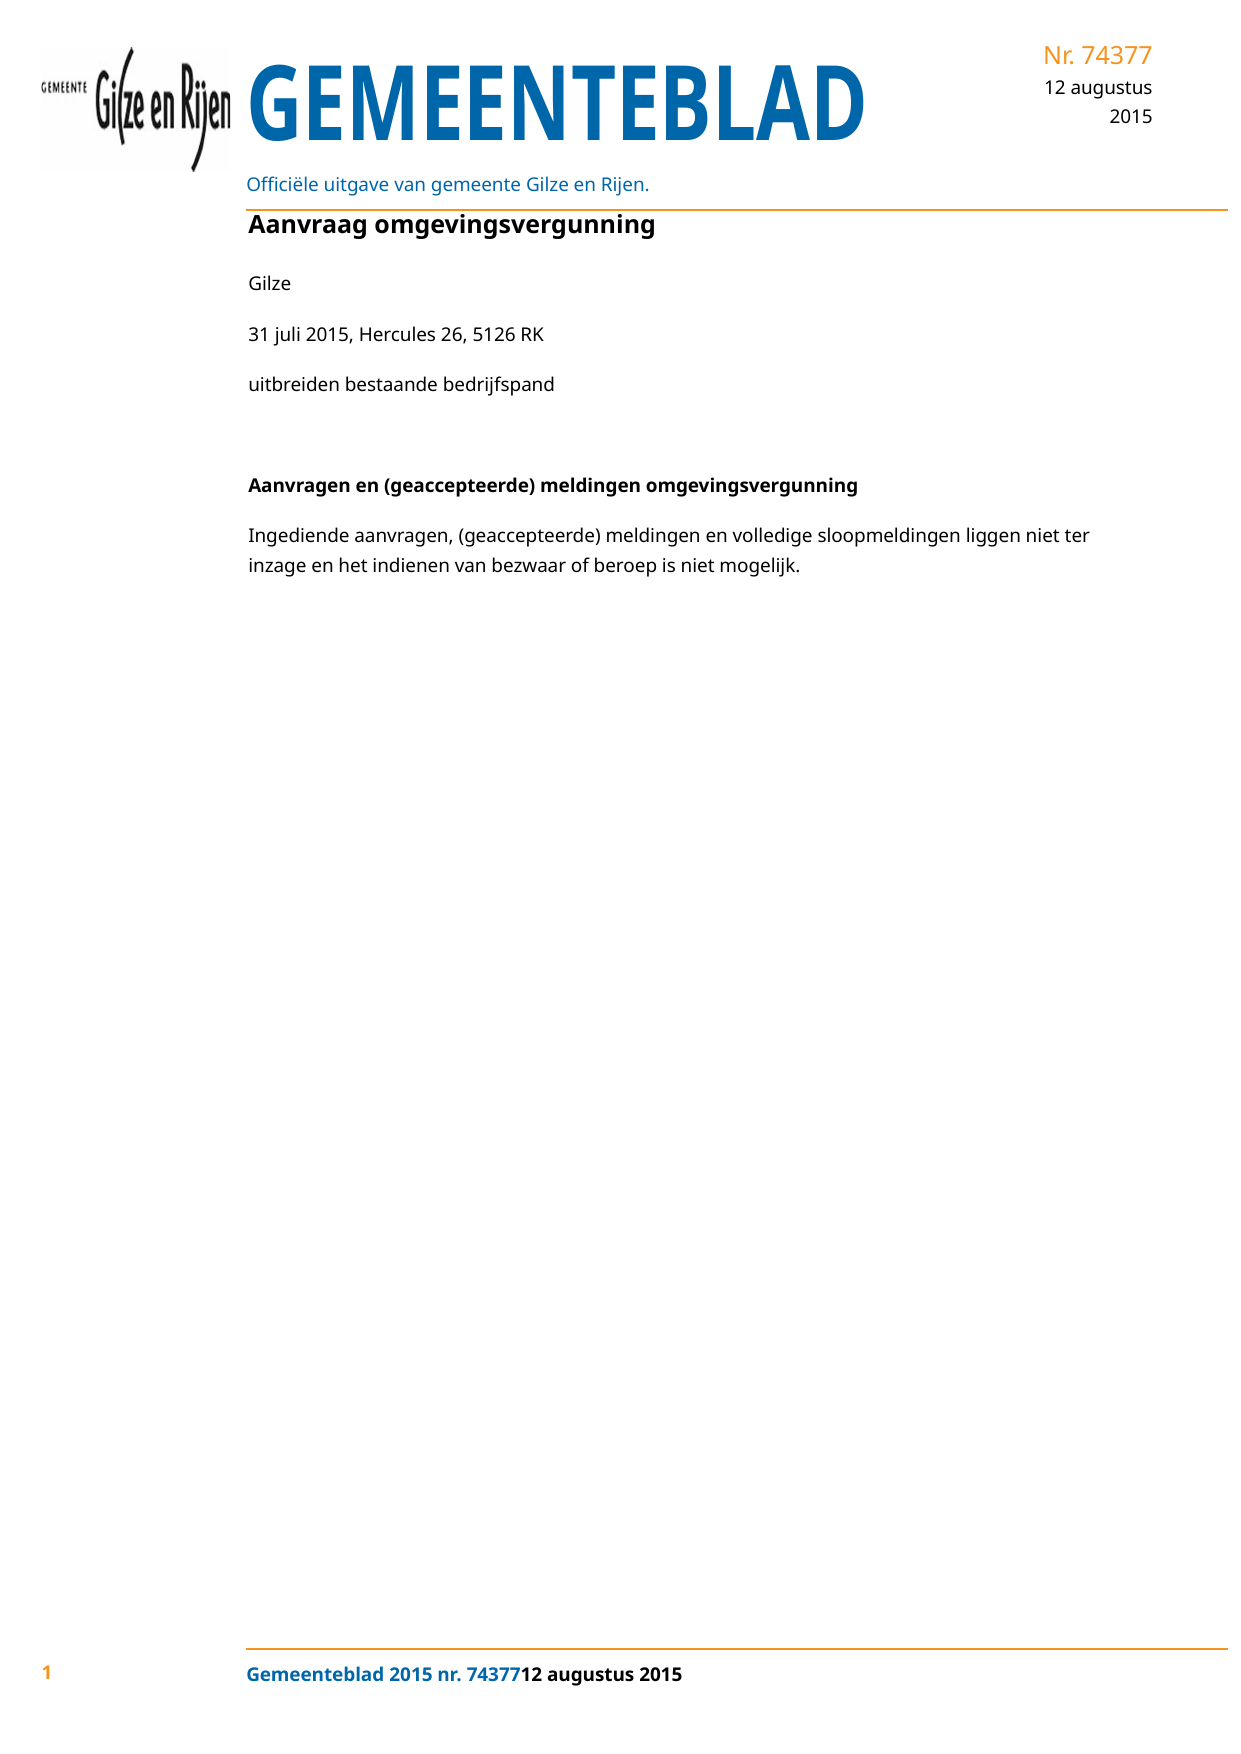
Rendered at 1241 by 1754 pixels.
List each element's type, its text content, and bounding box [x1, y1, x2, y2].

text Gilze [248, 270, 1152, 296]
text Aanvraag omgevingsvergunning [248, 211, 1152, 241]
text Ingediende aanvragen, (geaccepteerde) meldingen en volledige sloopmeldingen liggen niet ter inzage en het indienen van bezwaar of beroep is niet mogelijk. [248, 522, 1152, 578]
text Aanvragen en (geaccepteerde) meldingen omgevingsvergunning [248, 472, 1152, 498]
text 31 juli 2015, Hercules 26, 5126 RK [248, 321, 1152, 346]
picture [41, 47, 231, 172]
text uitbreiden bestaande bedrijfspand [248, 371, 1152, 397]
